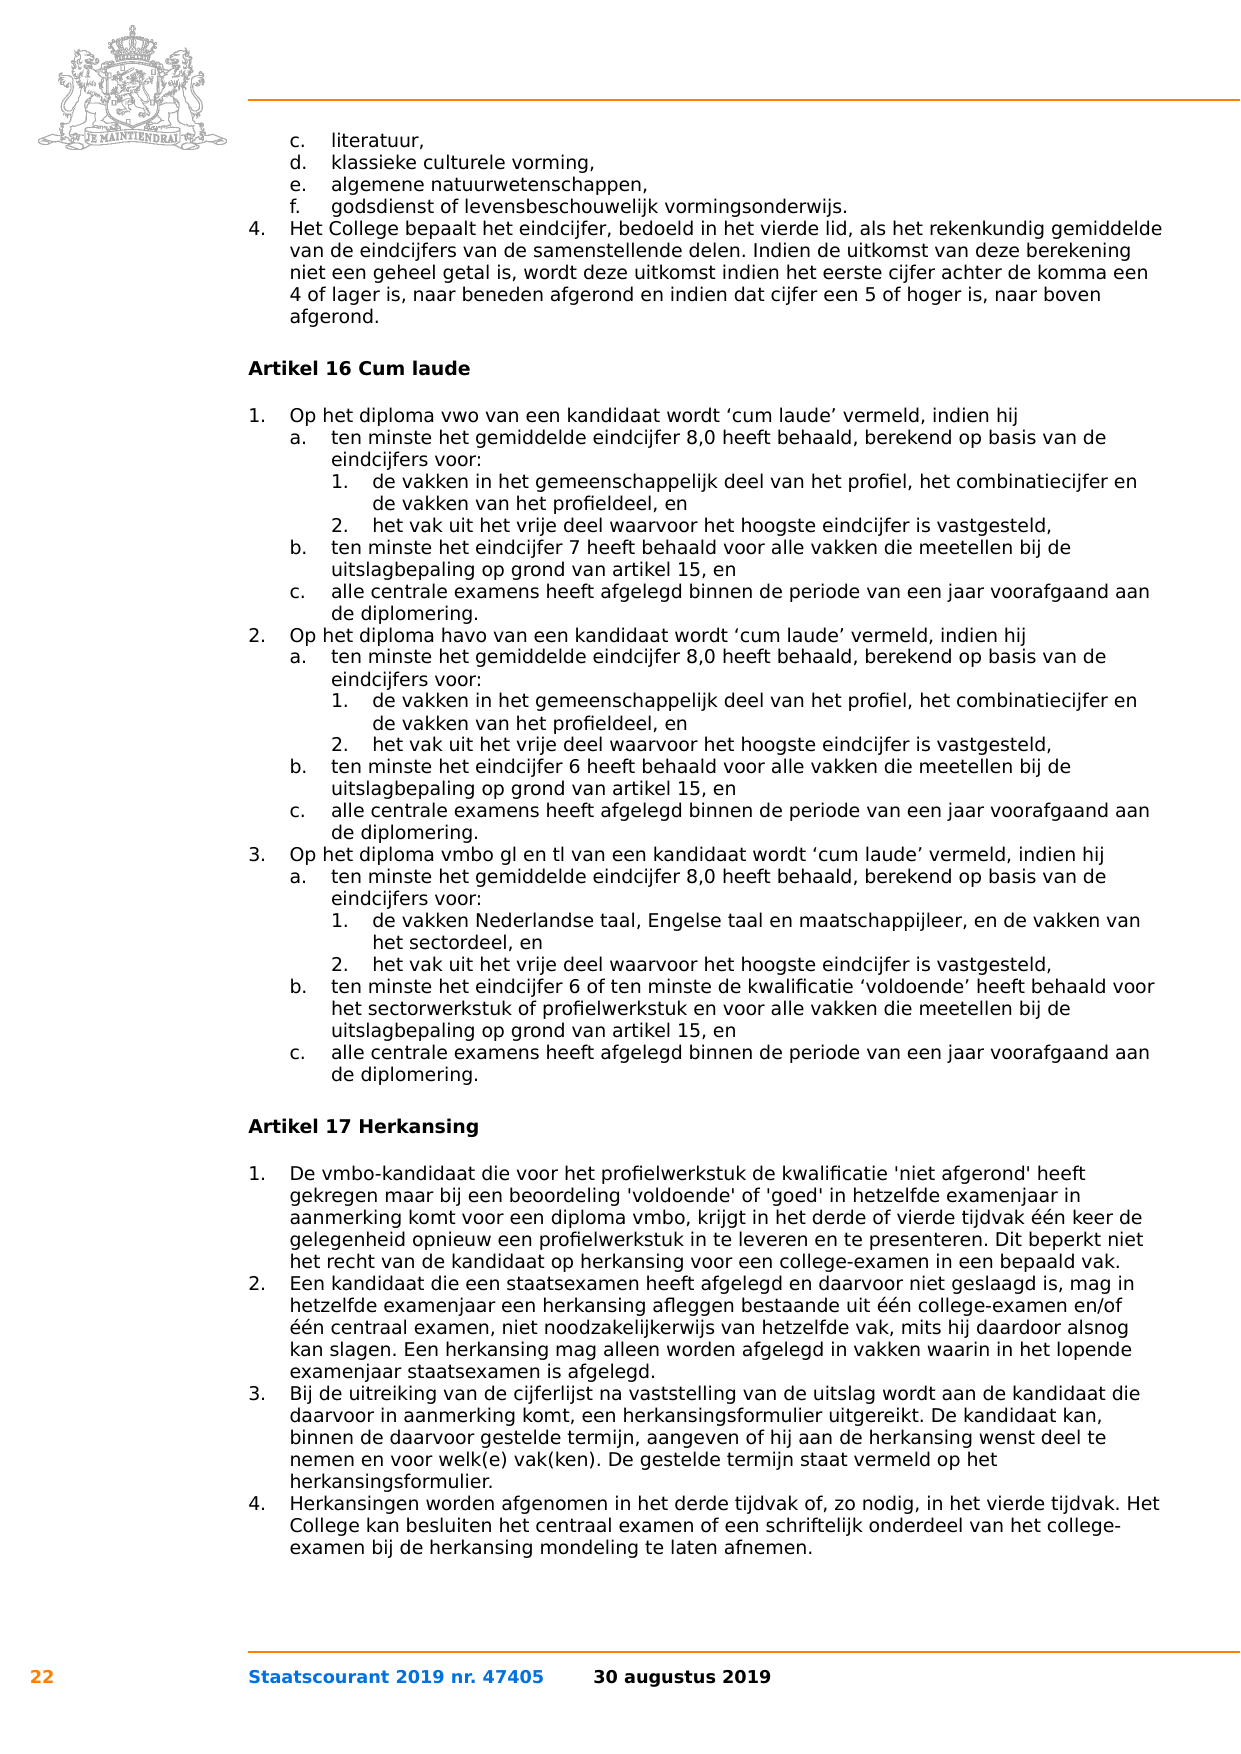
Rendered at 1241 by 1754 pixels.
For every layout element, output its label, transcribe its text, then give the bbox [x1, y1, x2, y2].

text 2. het vak uit het vrije deel waarvoor het hoogste eindcijfer is vastgesteld, [331, 954, 1163, 976]
text 2. het vak uit het vrije deel waarvoor het hoogste eindcijfer is vastgesteld, [331, 734, 1163, 756]
text b. ten minste het eindcijfer 6 of ten minste de kwalificatie ‘voldoende’ heeft behaald voor het sectorwerkstuk of profielwerkstuk en voor alle vakken die meetellen bij de uitslagbepaling op grond van artikel 15, en [289, 976, 1163, 1042]
text 1. de vakken Nederlandse taal, Engelse taal en maatschappijleer, en de vakken van het sectordeel, en [331, 910, 1163, 954]
text 1. Op het diploma vwo van een kandidaat wordt ‘cum laude’ vermeld, indien hij [248, 405, 1163, 427]
picture [38, 25, 227, 150]
text a. ten minste het gemiddelde eindcijfer 8,0 heeft behaald, berekend op basis van de eindcijfers voor: [289, 866, 1163, 910]
text 4. Herkansingen worden afgenomen in het derde tijdvak of, zo nodig, in het vierde tijdvak. Het College kan besluiten het centraal examen of een schriftelijk onderdeel van het college-examen bij de herkansing mondeling te laten afnemen. [248, 1493, 1163, 1559]
text c. alle centrale examens heeft afgelegd binnen de periode van een jaar voorafgaand aan de diplomering. [289, 1042, 1163, 1086]
text b. ten minste het eindcijfer 7 heeft behaald voor alle vakken die meetellen bij de uitslagbepaling op grond van artikel 15, en [289, 537, 1163, 581]
text b. ten minste het eindcijfer 6 heeft behaald voor alle vakken die meetellen bij de uitslagbepaling op grond van artikel 15, en [289, 756, 1163, 800]
text 1. De vmbo-kandidaat die voor het profielwerkstuk de kwalificatie 'niet afgerond' heeft gekregen maar bij een beoordeling 'voldoende' of 'goed' in hetzelfde examenjaar in aanmerking komt voor een diploma vmbo, krijgt in het derde of vierde tijdvak één keer de gelegenheid opnieuw een profielwerkstuk in te leveren en te presenteren. Dit beperkt niet het recht van de kandidaat op herkansing voor een college-examen in een bepaald vak. [248, 1163, 1163, 1273]
text 1. de vakken in het gemeenschappelijk deel van het profiel, het combinatiecijfer en de vakken van het profieldeel, en [331, 471, 1163, 514]
text 4. Het College bepaalt het eindcijfer, bedoeld in het vierde lid, als het rekenkundig gemiddelde van de eindcijfers van de samenstellende delen. Indien de uitkomst van deze berekening niet een geheel getal is, wordt deze uitkomst indien het eerste cijfer achter de komma een 4 of lager is, naar beneden afgerond en indien dat cijfer een 5 of hoger is, naar boven afgerond. [248, 218, 1163, 328]
text 3. Bij de uitreiking van de cijferlijst na vaststelling van de uitslag wordt aan de kandidaat die daarvoor in aanmerking komt, een herkansingsformulier uitgereikt. De kandidaat kan, binnen de daarvoor gestelde termijn, aangeven of hij aan de herkansing wenst deel te nemen en voor welk(e) vak(ken). De gestelde termijn staat vermeld op het herkansingsformulier. [248, 1383, 1163, 1493]
text e. algemene natuurwetenschappen, [289, 174, 1163, 196]
text c. alle centrale examens heeft afgelegd binnen de periode van een jaar voorafgaand aan de diplomering. [289, 800, 1163, 844]
text 2. Op het diploma havo van een kandidaat wordt ‘cum laude’ vermeld, indien hij [248, 624, 1163, 646]
subtitle Artikel 17 Herkansing [248, 1116, 1163, 1138]
text f. godsdienst of levensbeschouwelijk vormingsonderwijs. [289, 196, 1163, 218]
text a. ten minste het gemiddelde eindcijfer 8,0 heeft behaald, berekend op basis van de eindcijfers voor: [289, 427, 1163, 471]
subtitle Artikel 16 Cum laude [248, 358, 1163, 380]
text 2. Een kandidaat die een staatsexamen heeft afgelegd en daarvoor niet geslaagd is, mag in hetzelfde examenjaar een herkansing afleggen bestaande uit één college-examen en/of één centraal examen, niet noodzakelijkerwijs van hetzelfde vak, mits hij daardoor alsnog kan slagen. Een herkansing mag alleen worden afgelegd in vakken waarin in het lopende examenjaar staatsexamen is afgelegd. [248, 1273, 1163, 1383]
text a. ten minste het gemiddelde eindcijfer 8,0 heeft behaald, berekend op basis van de eindcijfers voor: [289, 646, 1163, 690]
text 3. Op het diploma vmbo gl en tl van een kandidaat wordt ‘cum laude’ vermeld, indien hij [248, 844, 1163, 866]
text 2. het vak uit het vrije deel waarvoor het hoogste eindcijfer is vastgesteld, [331, 514, 1163, 537]
text 1. de vakken in het gemeenschappelijk deel van het profiel, het combinatiecijfer en de vakken van het profieldeel, en [331, 690, 1163, 734]
text c. literatuur, [289, 130, 1163, 152]
text d. klassieke culturele vorming, [289, 152, 1163, 174]
text c. alle centrale examens heeft afgelegd binnen de periode van een jaar voorafgaand aan de diplomering. [289, 581, 1163, 624]
